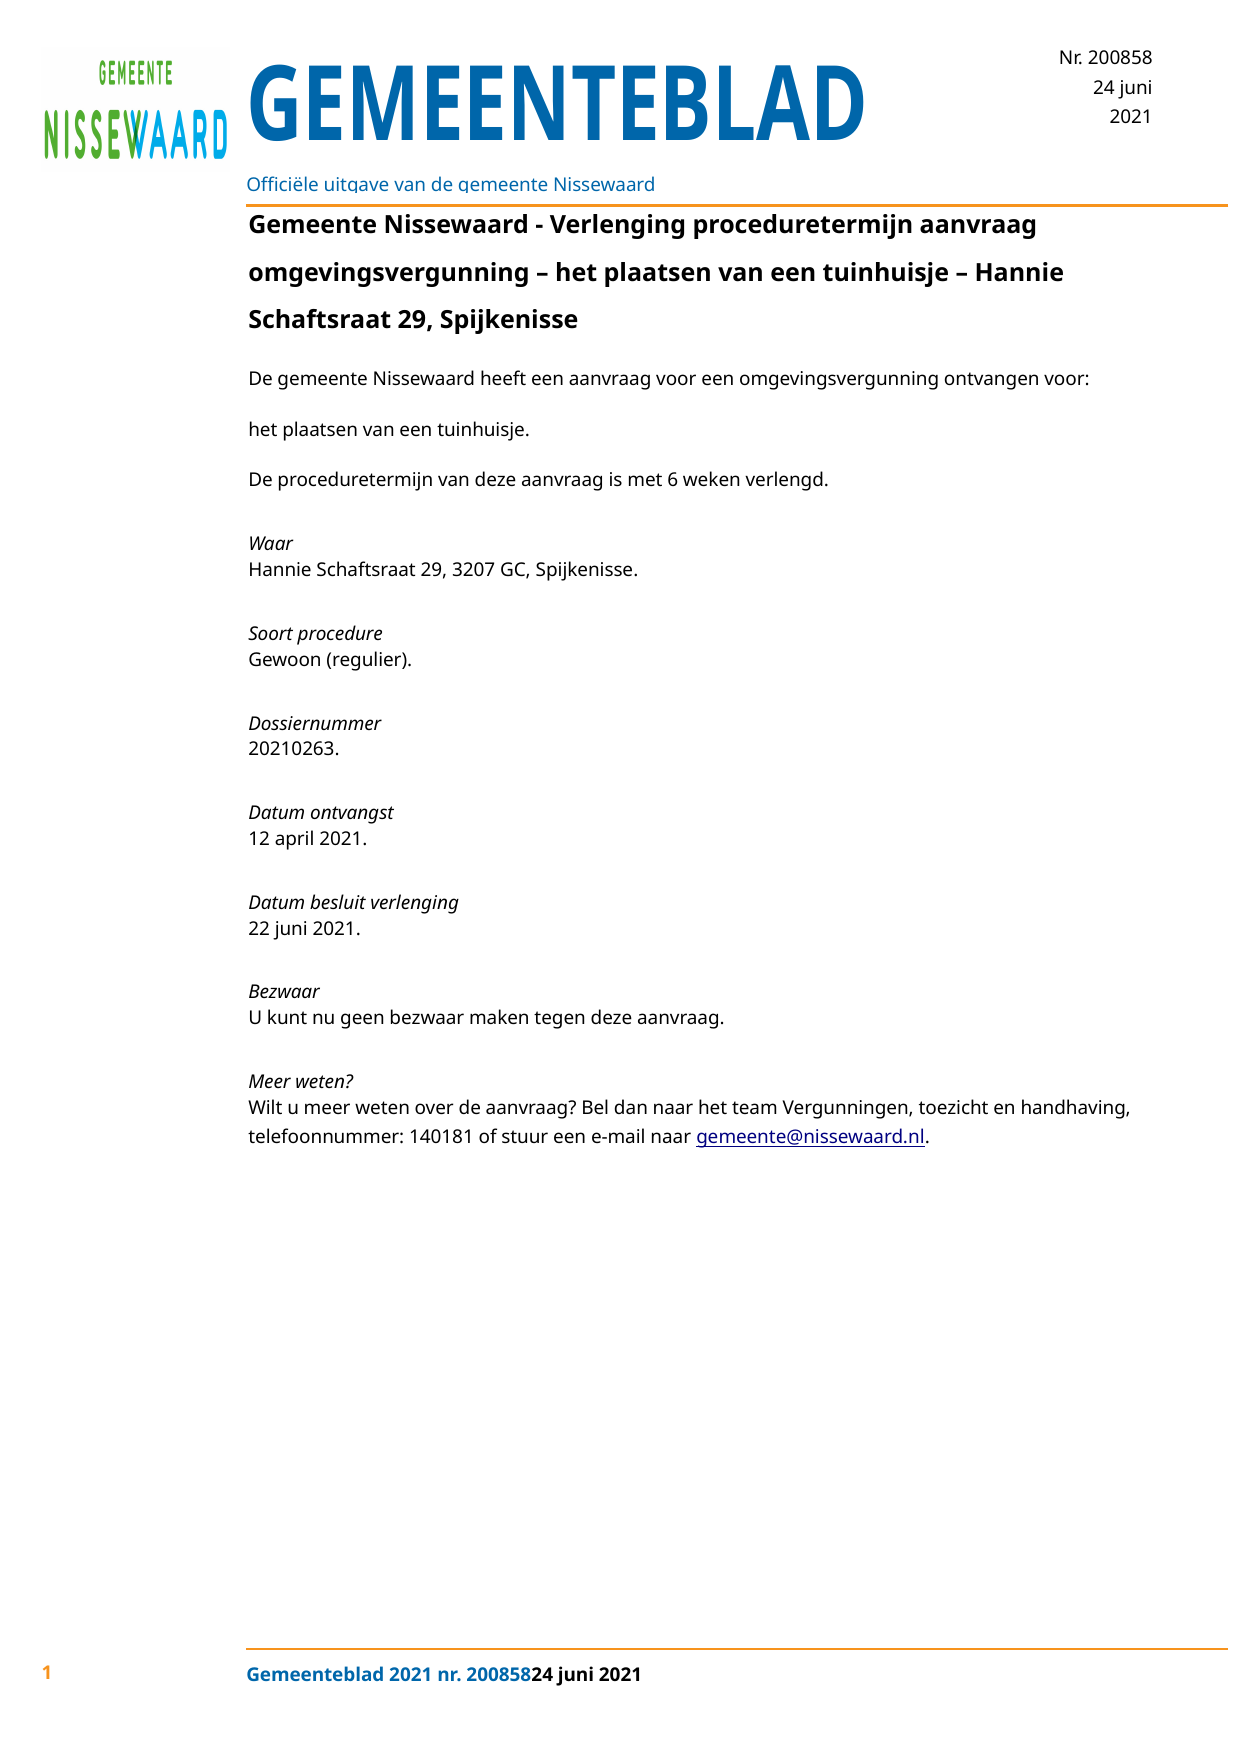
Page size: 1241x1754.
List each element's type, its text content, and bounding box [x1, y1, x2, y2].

text 12 april 2021. [248, 825, 1152, 851]
text Bezwaar [248, 979, 1152, 1004]
text U kunt nu geen bezwaar maken tegen deze aanvraag. [248, 1004, 1152, 1030]
text 22 juni 2021. [248, 915, 1152, 941]
text Dossiernummer [248, 710, 1152, 735]
text Meer weten? [248, 1068, 1152, 1094]
text Wilt u meer weten over de aanvraag? Bel dan naar het team Vergunningen, toezicht en handhaving, telefoonnummer: 140181 of stuur een e-mail naar gemeente@nissewaard.nl. [248, 1094, 1152, 1149]
text Datum ontvangst [248, 799, 1152, 825]
text Waar [248, 530, 1152, 556]
text Soort procedure [248, 620, 1152, 646]
text De gemeente Nissewaard heeft een aanvraag voor een omgevingsvergunning ontvangen voor: [248, 366, 1152, 391]
text het plaatsen van een tuinhuisje. [248, 416, 1152, 442]
picture [41, 47, 231, 172]
text De proceduretermijn van deze aanvraag is met 6 weken verlengd. [248, 466, 1152, 492]
text Gemeente Nissewaard - Verlenging proceduretermijn aanvraag omgevingsvergunning – het plaatsen van een tuinhuisje – Hannie Schaftsraat 29, Spijkenisse [248, 207, 1152, 336]
text Hannie Schaftsraat 29, 3207 GC, Spijkenisse. [248, 556, 1152, 582]
text Datum besluit verlenging [248, 889, 1152, 915]
text Gewoon (regulier). [248, 646, 1152, 671]
text 20210263. [248, 735, 1152, 761]
